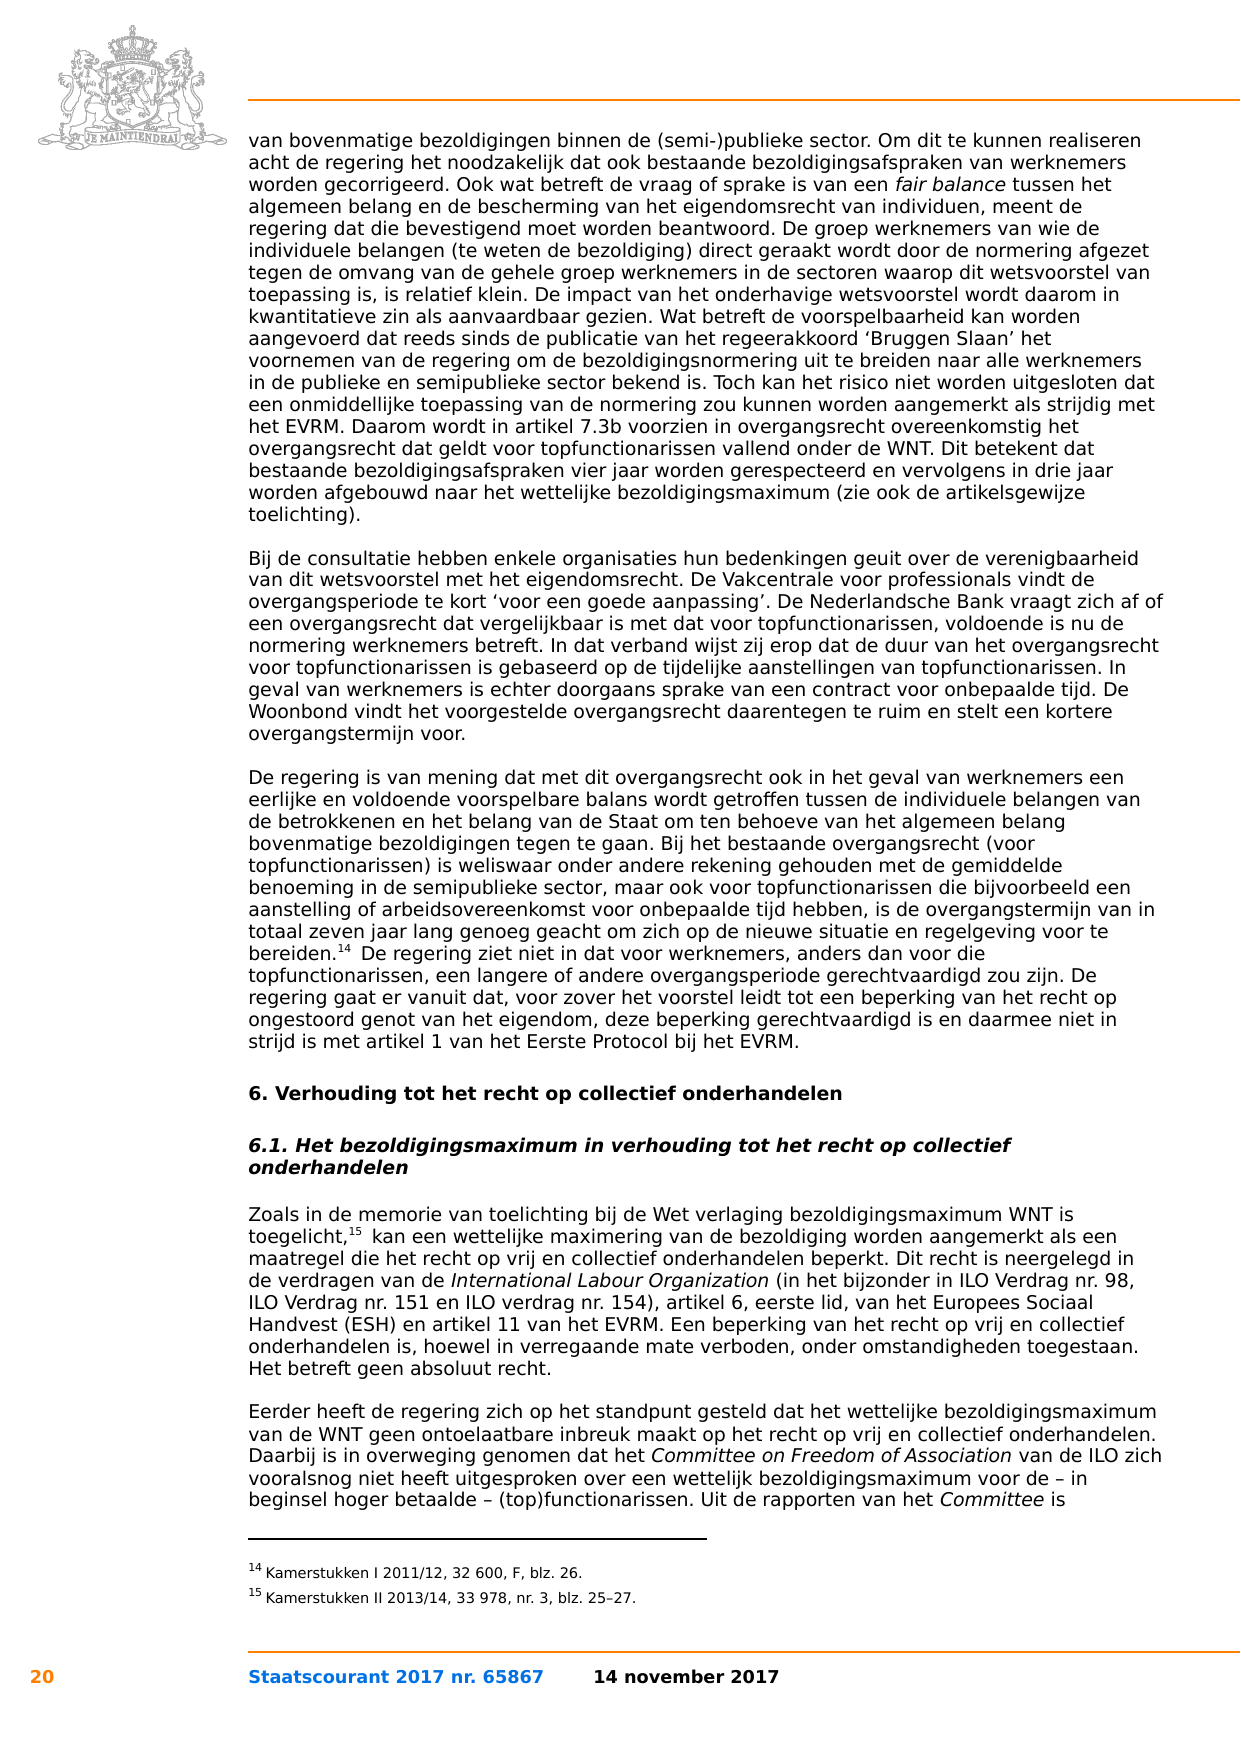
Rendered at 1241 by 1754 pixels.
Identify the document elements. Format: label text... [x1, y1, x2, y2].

text De regering is van mening dat met dit overgangsrecht ook in het geval van werknemers een eerlijke en voldoende voorspelbare balans wordt getroffen tussen de individuele belangen van de betrokkenen en het belang van de Staat om ten behoeve van het algemeen belang bovenmatige bezoldigingen tegen te gaan. Bij het bestaande overgangsrecht (voor topfunctionarissen) is weliswaar onder andere rekening gehouden met de gemiddelde benoeming in de semipublieke sector, maar ook voor topfunctionarissen die bijvoorbeeld een aanstelling of arbeidsovereenkomst voor onbepaalde tijd hebben, is de overgangstermijn van in totaal zeven jaar lang genoeg geacht om zich op de nieuwe situatie en regelgeving voor te bereiden. De regering ziet niet in dat voor werknemers, anders dan voor die topfunctionarissen, een langere of andere overgangsperiode gerechtvaardigd zou zijn. De regering gaat er vanuit dat, voor zover het voorstel leidt tot een beperking van het recht op ongestoord genot van het eigendom, deze beperking gerechtvaardigd is en daarmee niet in strijd is met artikel 1 van het Eerste Protocol bij het EVRM. [248, 767, 1163, 1053]
text Kamerstukken I 2011/12, 32 600, F, blz. 26. [248, 1561, 1163, 1583]
text Kamerstukken II 2013/14, 33 978, nr. 3, blz. 25–27. [248, 1586, 1163, 1608]
text Eerder heeft de regering zich op het standpunt gesteld dat het wettelijke bezoldigingsmaximum van de WNT geen ontoelaatbare inbreuk maakt op het recht op vrij en collectief onderhandelen. Daarbij is in overweging genomen dat het Committee on Freedom of Association van de ILO zich vooralsnog niet heeft uitgesproken over een wettelijk bezoldigingsmaximum voor de – in beginsel hoger betaalde – (top)functionarissen. Uit de rapporten van het Committee is [248, 1401, 1163, 1511]
text van bovenmatige bezoldigingen binnen de (semi-)publieke sector. Om dit te kunnen realiseren acht de regering het noodzakelijk dat ook bestaande bezoldigingsafspraken van werknemers worden gecorrigeerd. Ook wat betreft de vraag of sprake is van een fair balance tussen het algemeen belang en de bescherming van het eigendomsrecht van individuen, meent de regering dat die bevestigend moet worden beantwoord. De groep werknemers van wie de individuele belangen (te weten de bezoldiging) direct geraakt wordt door de normering afgezet tegen de omvang van de gehele groep werknemers in de sectoren waarop dit wetsvoorstel van toepassing is, is relatief klein. De impact van het onderhavige wetsvoorstel wordt daarom in kwantitatieve zin als aanvaardbaar gezien. Wat betreft de voorspelbaarheid kan worden aangevoerd dat reeds sinds de publicatie van het regeerakkoord ‘Bruggen Slaan’ het voornemen van de regering om de bezoldigingsnormering uit te breiden naar alle werknemers in de publieke en semipublieke sector bekend is. Toch kan het risico niet worden uitgesloten dat een onmiddellijke toepassing van de normering zou kunnen worden aangemerkt als strijdig met het EVRM. Daarom wordt in artikel 7.3b voorzien in overgangsrecht overeenkomstig het overgangsrecht dat geldt voor topfunctionarissen vallend onder de WNT. Dit betekent dat bestaande bezoldigingsafspraken vier jaar worden gerespecteerd en vervolgens in drie jaar worden afgebouwd naar het wettelijke bezoldigingsmaximum (zie ook de artikelsgewijze toelichting). [248, 130, 1163, 526]
picture [38, 25, 227, 150]
subtitle 6.1. Het bezoldigingsmaximum in verhouding tot het recht op collectief onderhandelen [248, 1135, 1163, 1179]
subtitle 6. Verhouding tot het recht op collectief onderhandelen [248, 1083, 1163, 1105]
text Zoals in de memorie van toelichting bij de Wet verlaging bezoldigingsmaximum WNT is toegelicht, kan een wettelijke maximering van de bezoldiging worden aangemerkt als een maatregel die het recht op vrij en collectief onderhandelen beperkt. Dit recht is neergelegd in de verdragen van de International Labour Organization (in het bijzonder in ILO Verdrag nr. 98, ILO Verdrag nr. 151 en ILO verdrag nr. 154), artikel 6, eerste lid, van het Europees Sociaal Handvest (ESH) en artikel 11 van het EVRM. Een beperking van het recht op vrij en collectief onderhandelen is, hoewel in verregaande mate verboden, onder omstandigheden toegestaan. Het betreft geen absoluut recht. [248, 1204, 1163, 1379]
text Bij de consultatie hebben enkele organisaties hun bedenkingen geuit over de verenigbaarheid van dit wetsvoorstel met het eigendomsrecht. De Vakcentrale voor professionals vindt de overgangsperiode te kort ‘voor een goede aanpassing’. De Nederlandsche Bank vraagt zich af of een overgangsrecht dat vergelijkbaar is met dat voor topfunctionarissen, voldoende is nu de normering werknemers betreft. In dat verband wijst zij erop dat de duur van het overgangsrecht voor topfunctionarissen is gebaseerd op de tijdelijke aanstellingen van topfunctionarissen. In geval van werknemers is echter doorgaans sprake van een contract voor onbepaalde tijd. De Woonbond vindt het voorgestelde overgangsrecht daarentegen te ruim en stelt een kortere overgangstermijn voor. [248, 547, 1163, 745]
